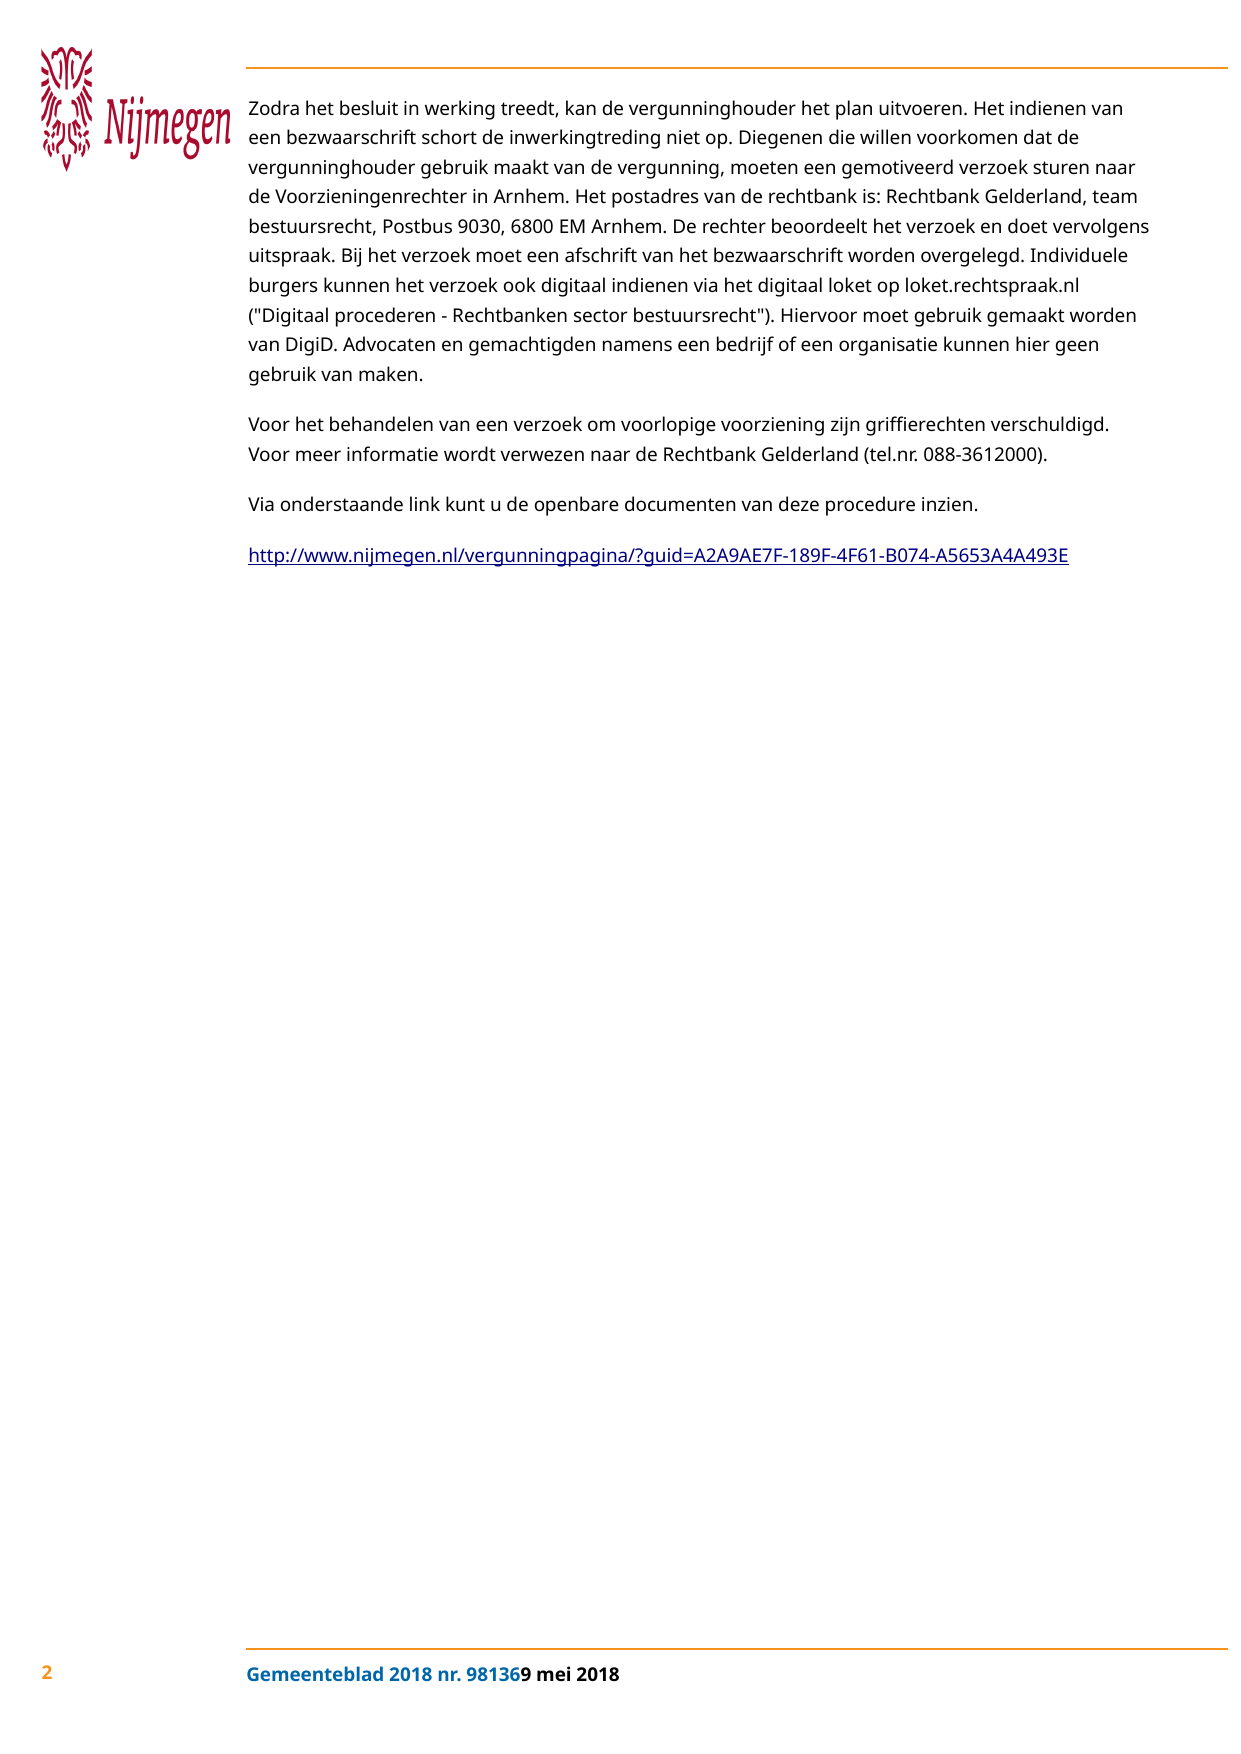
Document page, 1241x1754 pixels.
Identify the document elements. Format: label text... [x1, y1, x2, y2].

text Zodra het besluit in werking treedt, kan de vergunninghouder het plan uitvoeren. Het indienen van een bezwaarschrift schort de inwerkingtreding niet op. Diegenen die willen voorkomen dat de vergunninghouder gebruik maakt van de vergunning, moeten een gemotiveerd verzoek sturen naar de Voorzieningenrechter in Arnhem. Het postadres van de rechtbank is: Rechtbank Gelderland, team bestuursrecht, Postbus 9030, 6800 EM Arnhem. De rechter beoordeelt het verzoek en doet vervolgens uitspraak. Bij het verzoek moet een afschrift van het bezwaarschrift worden overgelegd. Individuele burgers kunnen het verzoek ook digitaal indienen via het digitaal loket op loket.rechtspraak.nl ("Digitaal procederen - Rechtbanken sector bestuursrecht"). Hiervoor moet gebruik gemaakt worden van DigiD. Advocaten en gemachtigden namens een bedrijf of een organisatie kunnen hier geen gebruik van maken. [248, 95, 1152, 387]
text Via onderstaande link kunt u de openbare documenten van deze procedure inzien. [248, 491, 1152, 517]
text http://www.nijmegen.nl/vergunningpagina/?guid=A2A9AE7F-189F-4F61-B074-A5653A4A493E [248, 542, 1152, 568]
picture [41, 47, 231, 172]
text Voor het behandelen van een verzoek om voorlopige voorziening zijn griffierechten verschuldigd. Voor meer informatie wordt verwezen naar de Rechtbank Gelderland (tel.nr. 088-3612000). [248, 411, 1152, 467]
